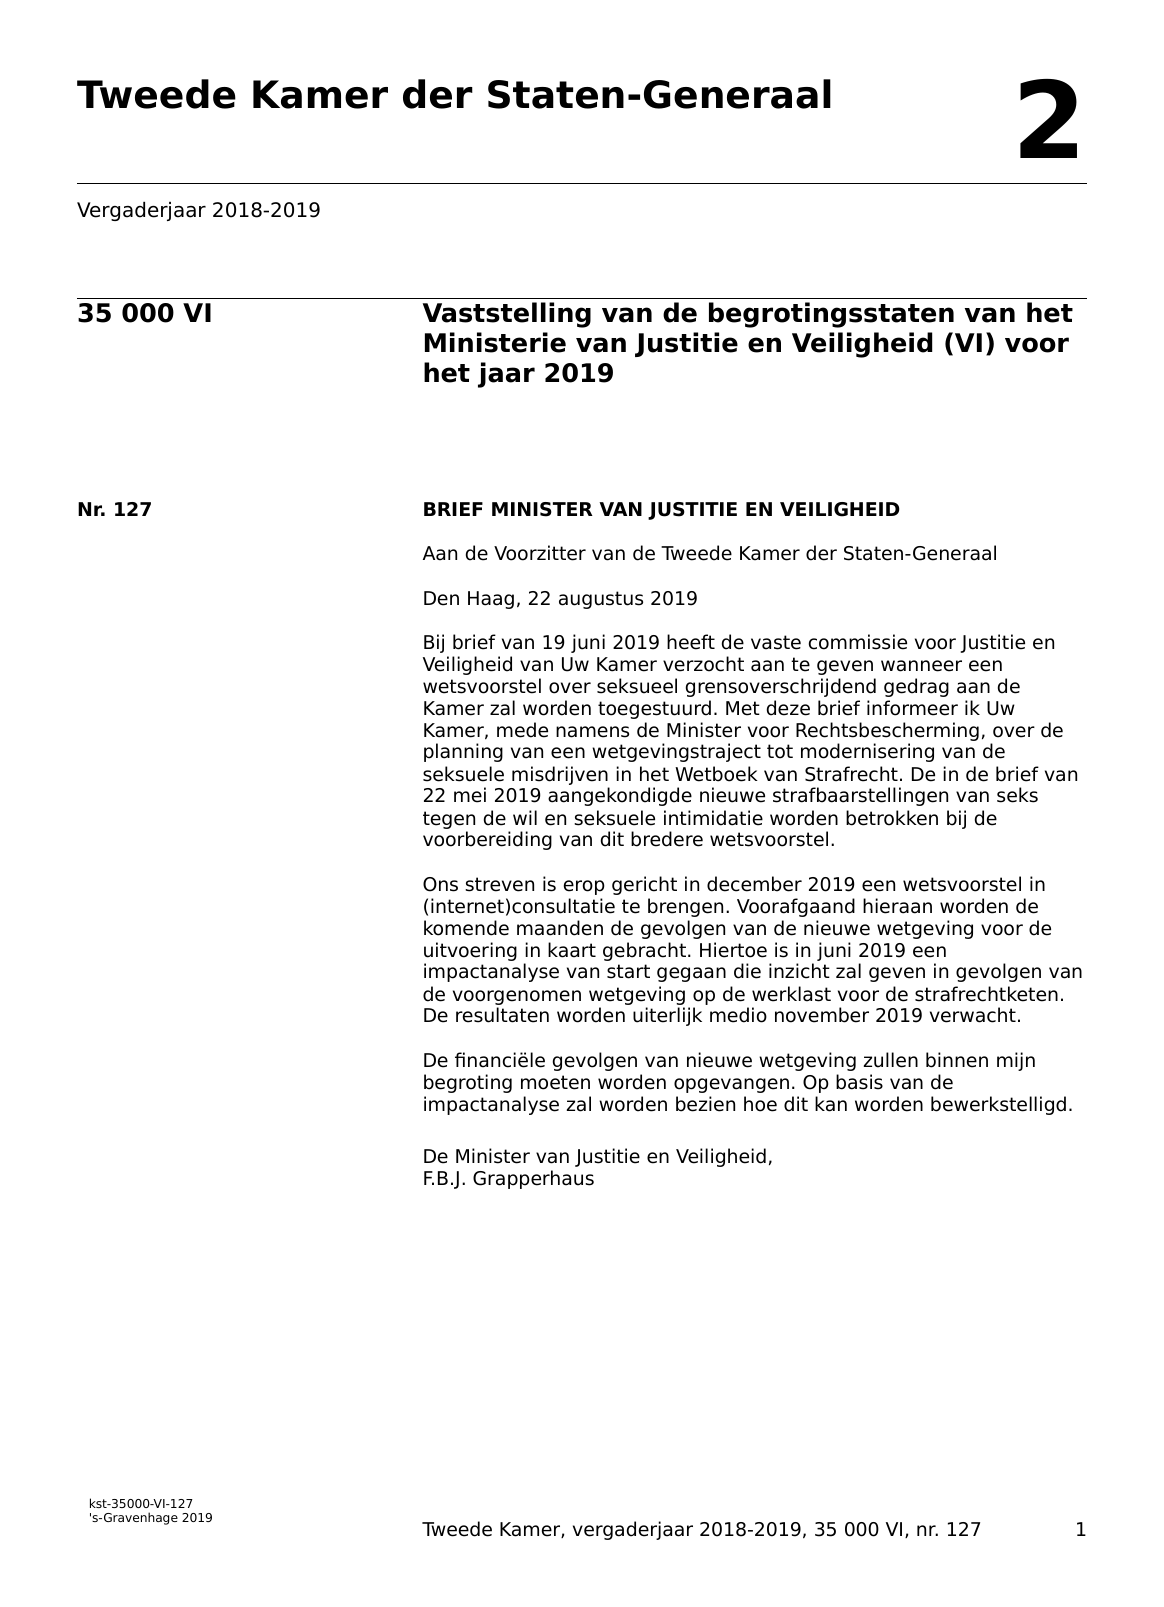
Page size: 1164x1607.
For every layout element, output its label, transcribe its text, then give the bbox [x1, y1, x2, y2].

text Aan de Voorzitter van de Tweede Kamer der Staten-Generaal [422, 543, 1087, 565]
text Ons streven is erop gericht in december 2019 een wetsvoorstel in (internet)consultatie te brengen. Voorafgaand hieraan worden de komende maanden de gevolgen van de nieuwe wetgeving voor de uitvoering in kaart gebracht. Hiertoe is in juni 2019 een impactanalyse van start gegaan die inzicht zal geven in gevolgen van de voorgenomen wetgeving op de werklast voor de strafrechtketen. De resultaten worden uiterlijk medio november 2019 verwacht. [422, 873, 1087, 1027]
subtitle Nr. 127 BRIEF MINISTER VAN JUSTITIE EN VEILIGHEID [77, 499, 1087, 521]
text Den Haag, 22 augustus 2019 [422, 587, 1087, 609]
table_header 2 [886, 59, 1087, 183]
table_header Tweede Kamer der Staten-Generaal [77, 59, 886, 183]
text kst-35000-VI-127 [88, 1497, 323, 1511]
text 's-Gravenhage 2019 [88, 1511, 323, 1525]
text Bij brief van 19 juni 2019 heeft de vaste commissie voor Justitie en Veiligheid van Uw Kamer verzocht aan te geven wanneer een wetsvoorstel over seksueel grensoverschrijdend gedrag aan de Kamer zal worden toegestuurd. Met deze brief informeer ik Uw Kamer, mede namens de Minister voor Rechtsbescherming, over de planning van een wetgevingstraject tot modernisering van de seksuele misdrijven in het Wetboek van Strafrecht. De in de brief van 22 mei 2019 aangekondigde nieuwe strafbaarstellingen van seks tegen de wil en seksuele intimidatie worden betrokken bij de voorbereiding van dit bredere wetsvoorstel. [422, 632, 1087, 851]
text De financiële gevolgen van nieuwe wetgeving zullen binnen mijn begroting moeten worden opgevangen. Op basis van de impactanalyse zal worden bezien hoe dit kan worden bewerkstelligd. [422, 1049, 1087, 1116]
subtitle 35 000 VI Vaststelling van de begrotingsstaten van het Ministerie van Justitie en Veiligheid (VI) voor het jaar 2019 [77, 299, 1087, 388]
text De Minister van Justitie en Veiligheid, F.B.J. Grapperhaus [422, 1146, 1087, 1189]
table_cell Vergaderjaar 2018-2019 [77, 184, 1087, 298]
